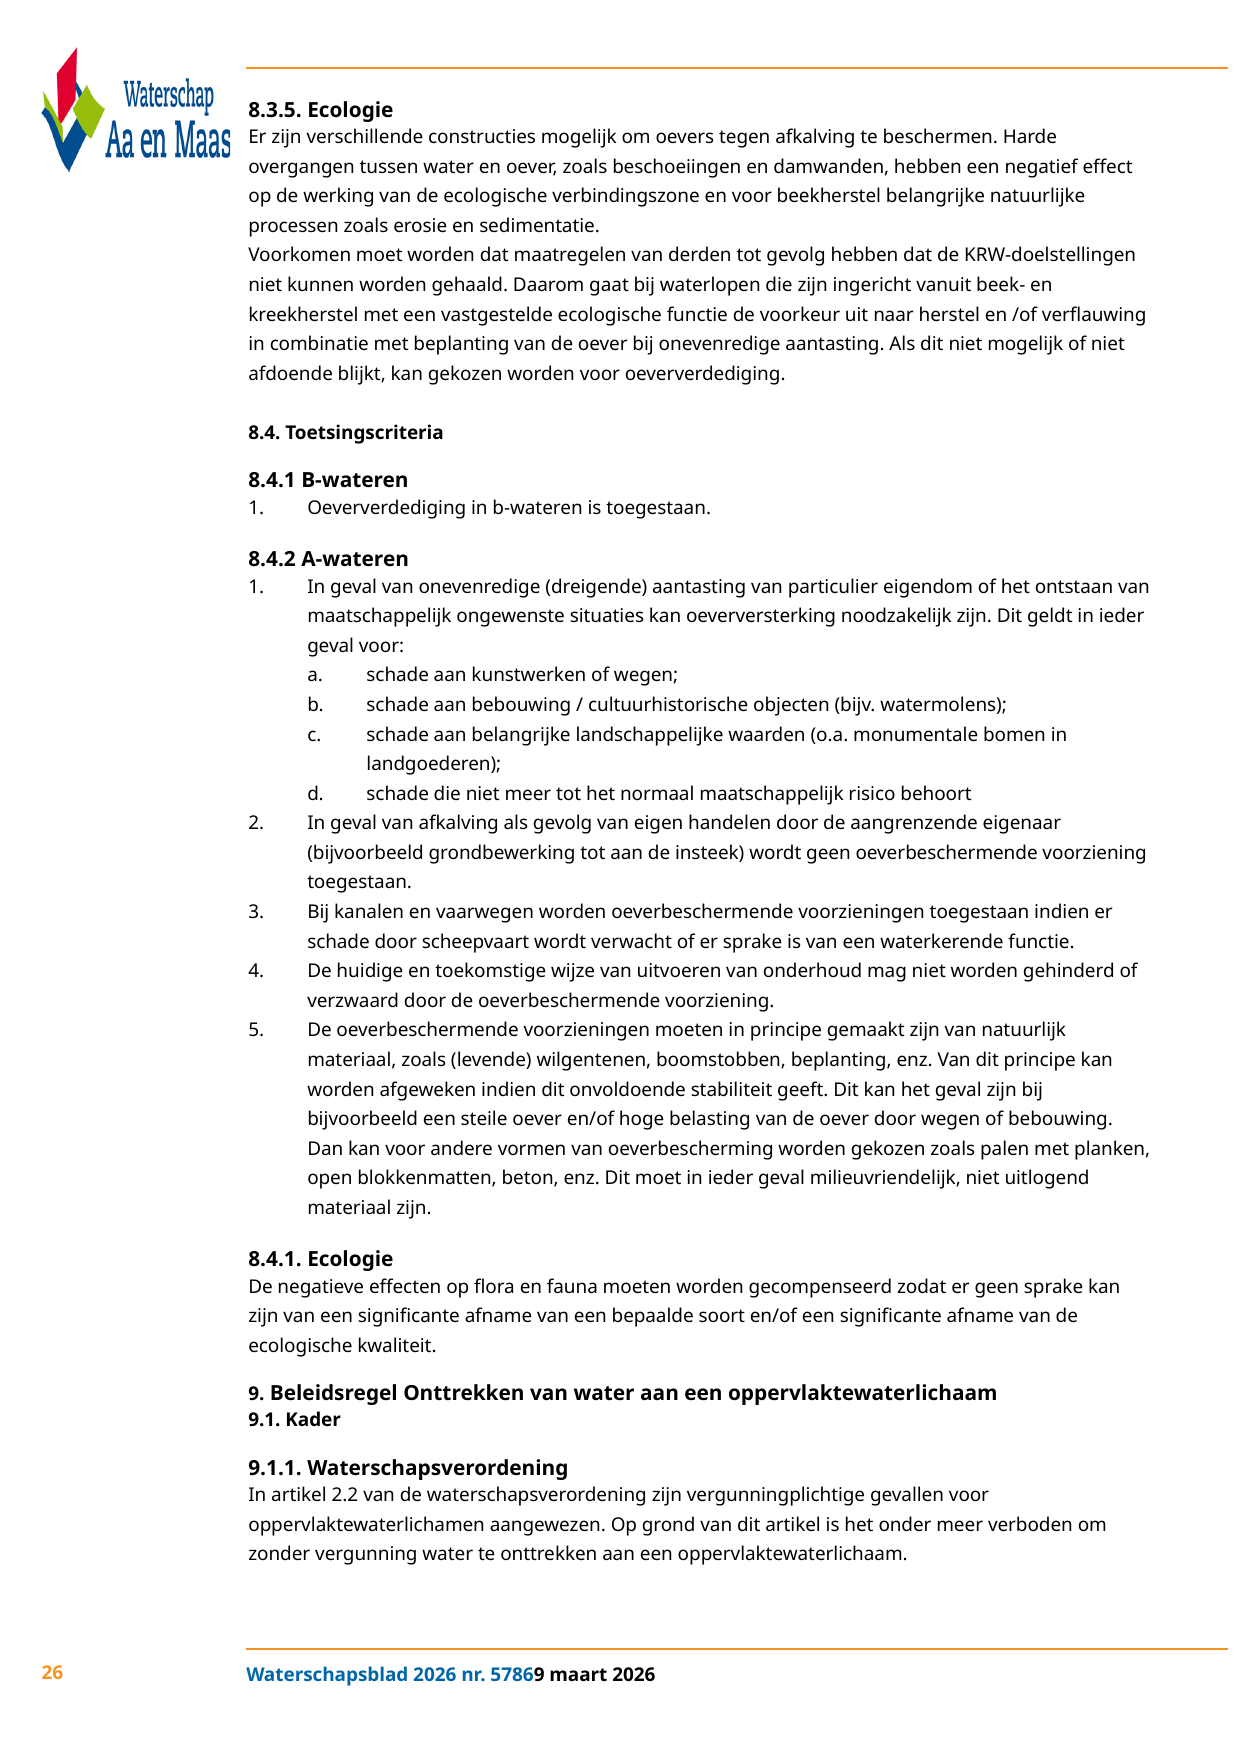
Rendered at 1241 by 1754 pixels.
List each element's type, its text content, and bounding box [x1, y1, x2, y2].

text 8.4. Toetsingscriteria [248, 419, 1152, 445]
picture [41, 47, 231, 172]
list De huidige en toekomstige wijze van uitvoeren van onderhoud mag niet worden gehinderd of verzwaard door de oeverbeschermende voorziening. [248, 957, 1152, 1013]
list schade aan bebouwing / cultuurhistorische objecten (bijv. watermolens); [307, 691, 1152, 717]
text De negatieve effecten op flora en fauna moeten worden gecompenseerd zodat er geen sprake kan zijn van een significante afname van een bepaalde soort en/of een significante afname van de ecologische kwaliteit. [248, 1273, 1152, 1358]
text 8.4.2 A-wateren [248, 544, 1152, 573]
text Er zijn verschillende constructies mogelijk om oevers tegen afkalving te beschermen. Harde overgangen tussen water en oever, zoals beschoeiingen en damwanden, hebben een negatief effect op de werking van de ecologische verbindingszone en voor beekherstel belangrijke natuurlijke processen zoals erosie en sedimentatie. [248, 123, 1152, 238]
list schade aan belangrijke landschappelijke waarden (o.a. monumentale bomen in landgoederen); [307, 721, 1152, 776]
text Voorkomen moet worden dat maatregelen van derden tot gevolg hebben dat de KRW-doelstellingen niet kunnen worden gehaald. Daarom gaat bij waterlopen die zijn ingericht vanuit beek- en kreekherstel met een vastgestelde ecologische functie de voorkeur uit naar herstel en /of verflauwing in combinatie met beplanting van de oever bij onevenredige aantasting. Als dit niet mogelijk of niet afdoende blijkt, kan gekozen worden voor oeververdediging. [248, 242, 1152, 386]
text 8.3.5. Ecologie [248, 95, 1152, 123]
text 8.4.1. Ecologie [248, 1244, 1152, 1273]
text 9. Beleidsregel Onttrekken van water aan een oppervlaktewaterlichaam [248, 1378, 1152, 1406]
list In geval van onevenredige (dreigende) aantasting van particulier eigendom of het ontstaan van maatschappelijk ongewenste situaties kan oeverversterking noodzakelijk zijn. Dit geldt in ieder geval voor: [248, 573, 1152, 658]
text 9.1. Kader [248, 1406, 1152, 1432]
list Oeververdediging in b-wateren is toegestaan. [248, 494, 1152, 520]
text 8.4.1 B-wateren [248, 466, 1152, 494]
list schade aan kunstwerken of wegen; [307, 662, 1152, 687]
list De oeverbeschermende voorzieningen moeten in principe gemaakt zijn van natuurlijk materiaal, zoals (levende) wilgentenen, boomstobben, beplanting, enz. Van dit principe kan worden afgeweken indien dit onvoldoende stabiliteit geeft. Dit kan het geval zijn bij bijvoorbeeld een steile oever en/of hoge belasting van de oever door wegen of bebouwing. Dan kan voor andere vormen van oeverbescherming worden gekozen zoals palen met planken, open blokkenmatten, beton, enz. Dit moet in ieder geval milieuvriendelijk, niet uitlogend materiaal zijn. [248, 1017, 1152, 1220]
text In artikel 2.2 van de waterschapsverordening zijn vergunningplichtige gevallen voor oppervlaktewaterlichamen aangewezen. Op grond van dit artikel is het onder meer verboden om zonder vergunning water te onttrekken aan een oppervlaktewaterlichaam. [248, 1481, 1152, 1566]
list In geval van afkalving als gevolg van eigen handelen door de aangrenzende eigenaar (bijvoorbeeld grondbewerking tot aan de insteek) wordt geen oeverbeschermende voorziening toegestaan. [248, 809, 1152, 894]
list Bij kanalen en vaarwegen worden oeverbeschermende voorzieningen toegestaan indien er schade door scheepvaart wordt verwacht of er sprake is van een waterkerende functie. [248, 898, 1152, 954]
text 9.1.1. Waterschapsverordening [248, 1453, 1152, 1481]
list schade die niet meer tot het normaal maatschappelijk risico behoort [307, 780, 1152, 806]
